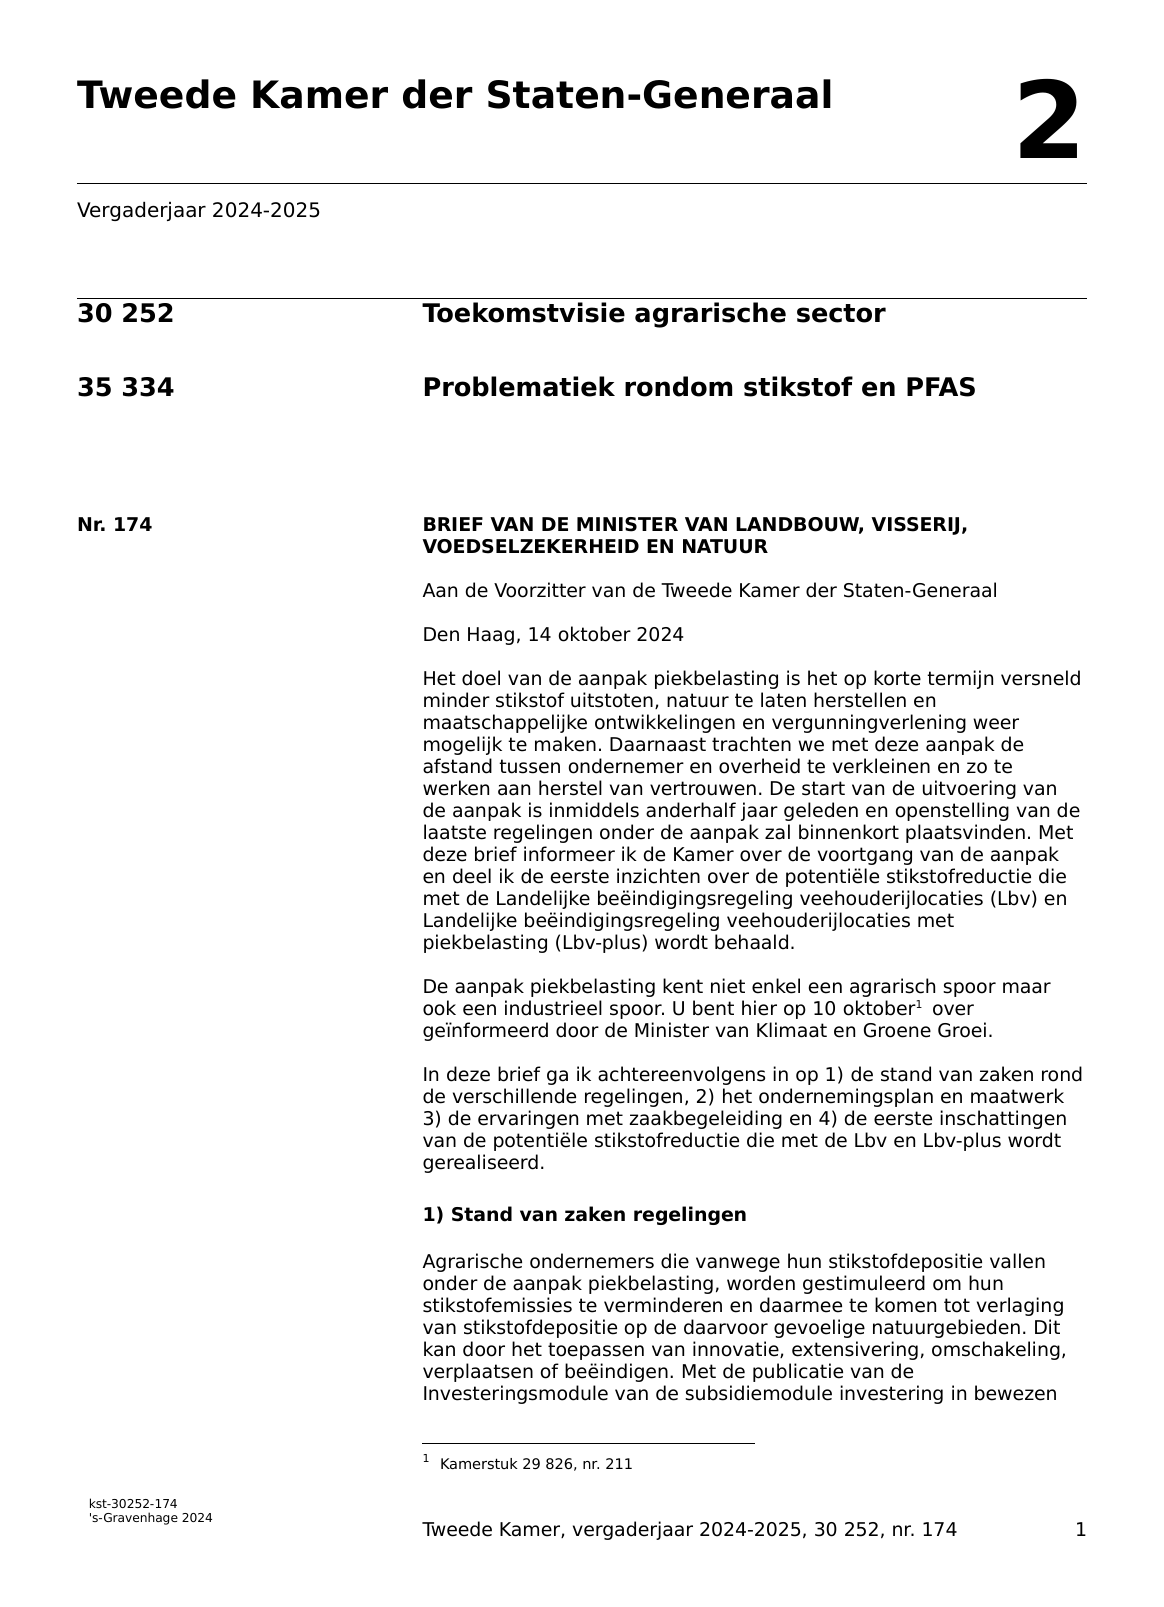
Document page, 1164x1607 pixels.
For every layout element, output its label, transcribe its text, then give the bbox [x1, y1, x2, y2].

subtitle 1) Stand van zaken regelingen [422, 1204, 1087, 1226]
text Kamerstuk 29 826, nr. 211 [422, 1452, 1087, 1474]
text De aanpak piekbelasting kent niet enkel een agrarisch spoor maar ook een industrieel spoor. U bent hier op 10 oktober over geïnformeerd door de Minister van Klimaat en Groene Groei. [422, 976, 1087, 1042]
text In deze brief ga ik achtereenvolgens in op 1) de stand van zaken rond de verschillende regelingen, 2) het ondernemingsplan en maatwerk 3) de ervaringen met zaakbegeleiding en 4) de eerste inschattingen van de potentiële stikstofreductie die met de Lbv en Lbv-plus wordt gerealiseerd. [422, 1064, 1087, 1174]
text Het doel van de aanpak piekbelasting is het op korte termijn versneld minder stikstof uitstoten, natuur te laten herstellen en maatschappelijke ontwikkelingen en vergunningverlening weer mogelijk te maken. Daarnaast trachten we met deze aanpak de afstand tussen ondernemer en overheid te verkleinen en zo te werken aan herstel van vertrouwen. De start van de uitvoering van de aanpak is inmiddels anderhalf jaar geleden en openstelling van de laatste regelingen onder de aanpak zal binnenkort plaatsvinden. Met deze brief informeer ik de Kamer over de voortgang van de aanpak en deel ik de eerste inzichten over de potentiële stikstofreductie die met de Landelijke beëindigingsregeling veehouderijlocaties (Lbv) en Landelijke beëindigingsregeling veehouderijlocaties met piekbelasting (Lbv-plus) wordt behaald. [422, 668, 1087, 954]
subtitle 35 334 Problematiek rondom stikstof en PFAS [77, 373, 1087, 403]
table_header Tweede Kamer der Staten-Generaal [77, 59, 886, 183]
text 's-Gravenhage 2024 [88, 1511, 323, 1525]
subtitle Nr. 174 BRIEF VAN DE MINISTER VAN LANDBOUW, VISSERIJ, VOEDSELZEKERHEID EN NATUUR [77, 514, 1087, 558]
text Agrarische ondernemers die vanwege hun stikstofdepositie vallen onder de aanpak piekbelasting, worden gestimuleerd om hun stikstofemissies te verminderen en daarmee te komen tot verlaging van stikstofdepositie op de daarvoor gevoelige natuurgebieden. Dit kan door het toepassen van innovatie, extensivering, omschakeling, verplaatsen of beëindigen. Met de publicatie van de Investeringsmodule van de subsidiemodule investering in bewezen [422, 1251, 1087, 1405]
text Den Haag, 14 oktober 2024 [422, 624, 1087, 646]
table_header 2 [886, 59, 1087, 183]
text Aan de Voorzitter van de Tweede Kamer der Staten-Generaal [422, 580, 1087, 602]
subtitle 30 252 Toekomstvisie agrarische sector [77, 299, 1087, 329]
text kst-30252-174 [88, 1497, 323, 1511]
table_cell Vergaderjaar 2024-2025 [77, 184, 1087, 298]
